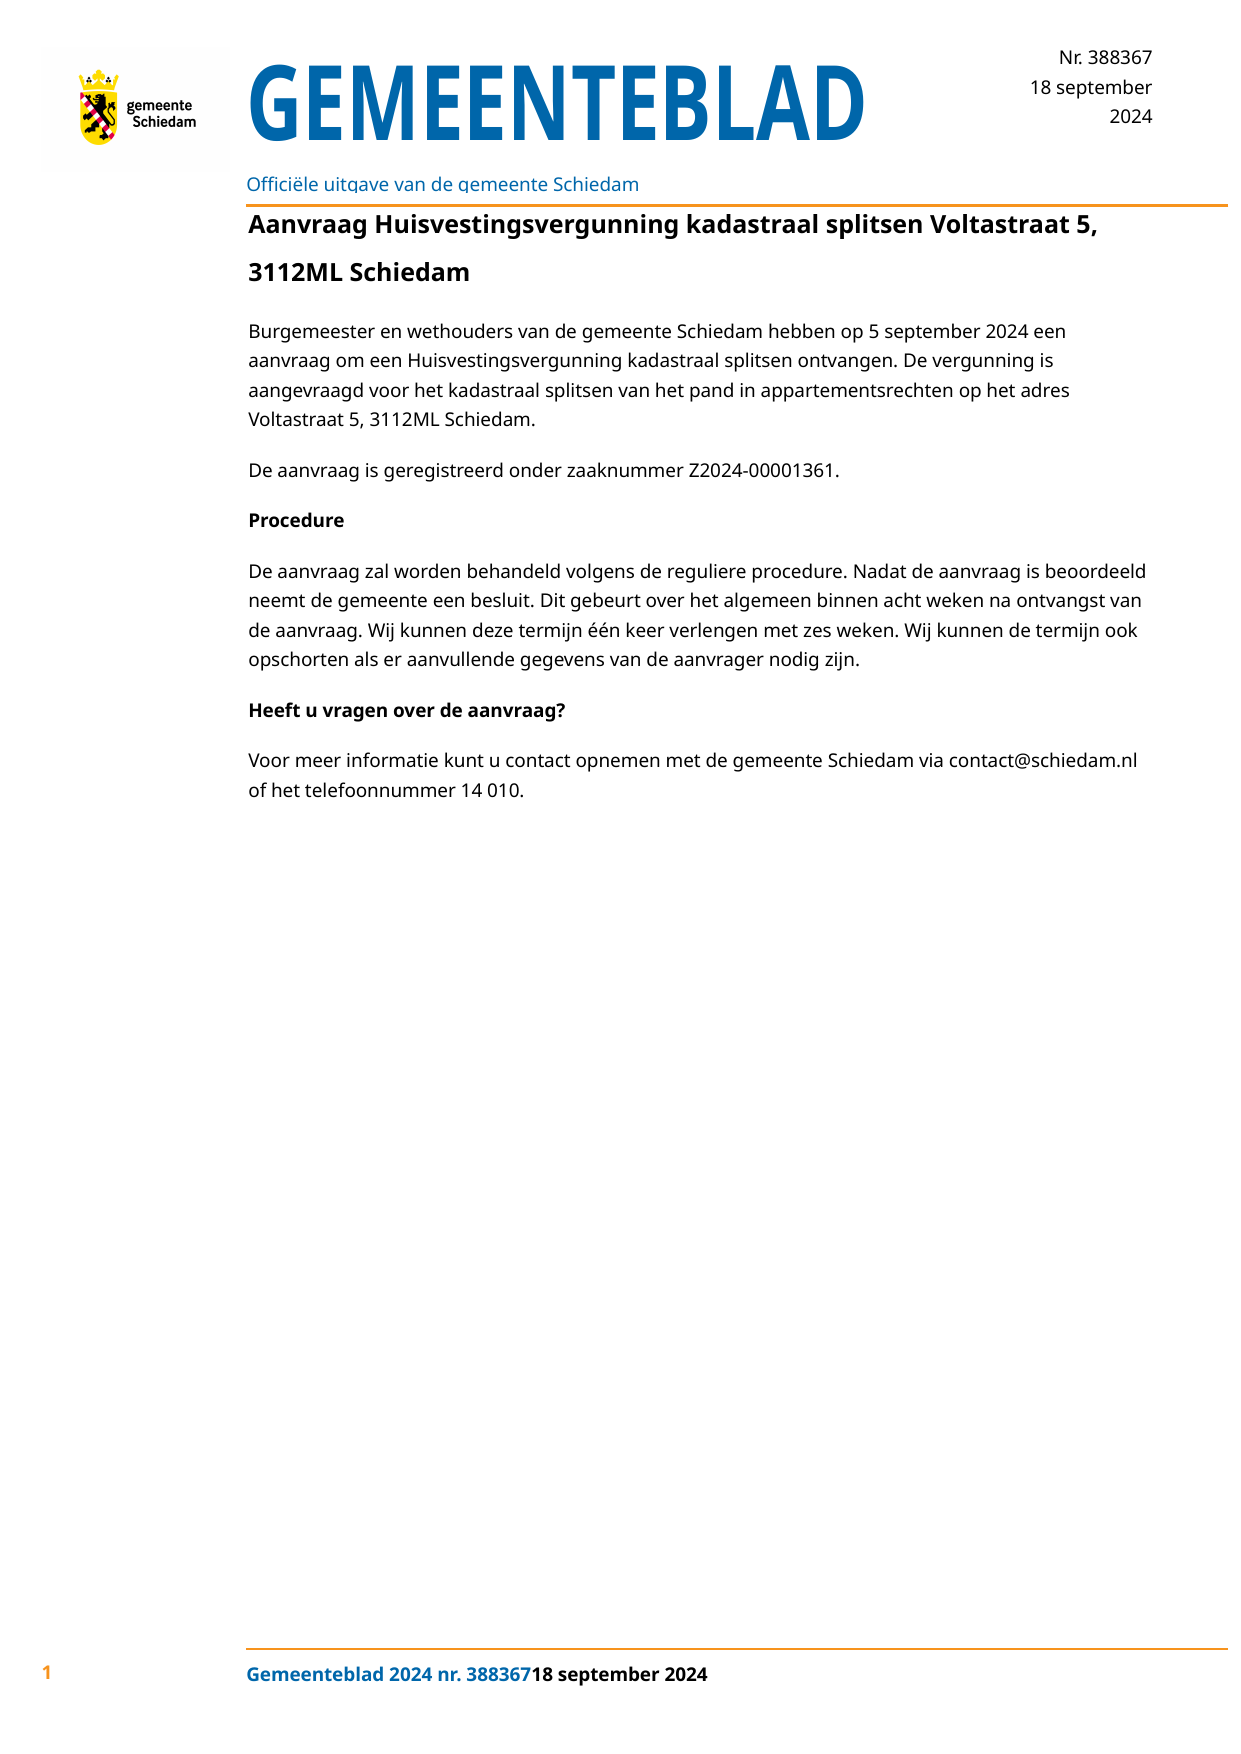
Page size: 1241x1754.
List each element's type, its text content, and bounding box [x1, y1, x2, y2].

text Voor meer informatie kunt u contact opnemen met de gemeente Schiedam via contact@schiedam.nl of het telefoonnummer 14 010. [248, 747, 1152, 803]
text De aanvraag zal worden behandeld volgens de reguliere procedure. Nadat de aanvraag is beoordeeld neemt de gemeente een besluit. Dit gebeurt over het algemeen binnen acht weken na ontvangst van de aanvraag. Wij kunnen deze termijn één keer verlengen met zes weken. Wij kunnen de termijn ook opschorten als er aanvullende gegevens van de aanvrager nodig zijn. [248, 558, 1152, 672]
text Aanvraag Huisvestingsvergunning kadastraal splitsen Voltastraat 5, 3112ML Schiedam [248, 207, 1152, 288]
text De aanvraag is geregistreerd onder zaaknummer Z2024-00001361. [248, 457, 1152, 483]
text Heeft u vragen over de aanvraag? [248, 697, 1152, 723]
picture [41, 47, 231, 172]
text Burgemeester en wethouders van de gemeente Schiedam hebben op 5 september 2024 een aanvraag om een Huisvestingsvergunning kadastraal splitsen ontvangen. De vergunning is aangevraagd voor het kadastraal splitsen van het pand in appartementsrechten op het adres Voltastraat 5, 3112ML Schiedam. [248, 318, 1152, 432]
text Procedure [248, 507, 1152, 533]
